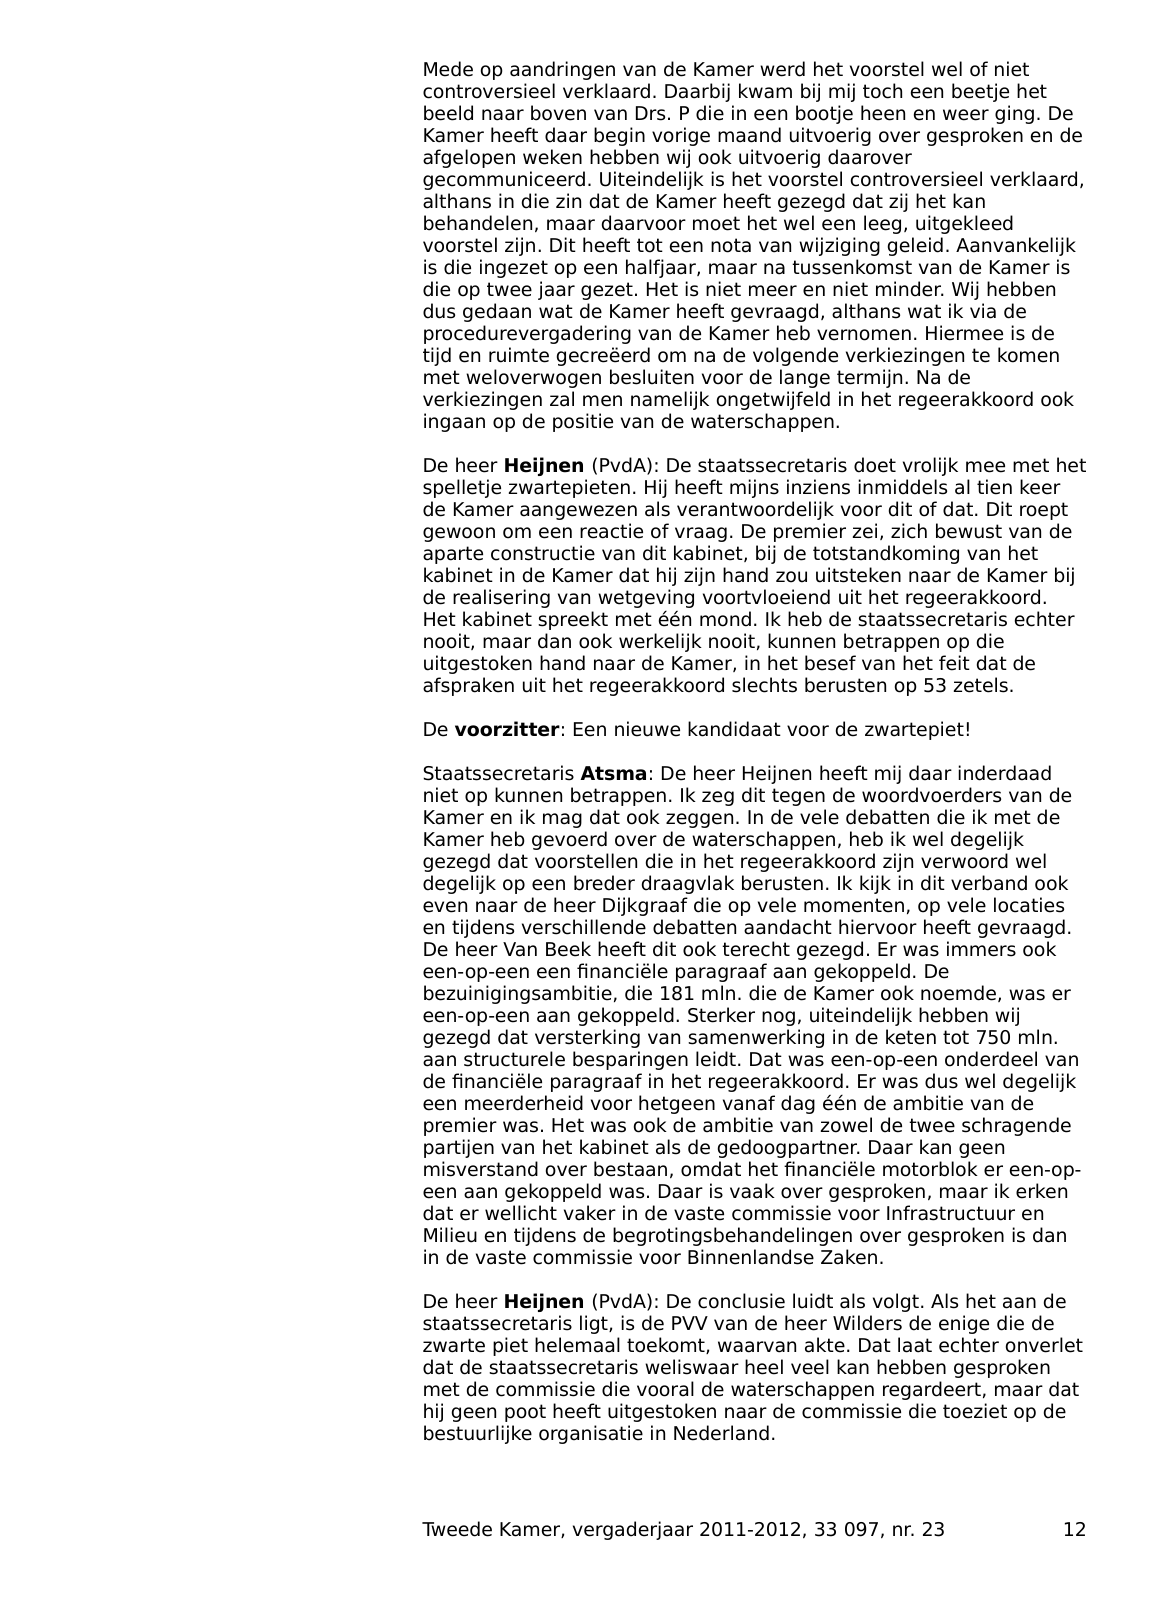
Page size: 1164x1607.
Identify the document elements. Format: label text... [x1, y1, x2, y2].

text De heer Heijnen (PvdA): De staatssecretaris doet vrolijk mee met het spelletje zwartepieten. Hij heeft mijns inziens inmiddels al tien keer de Kamer aangewezen als verantwoordelijk voor dit of dat. Dit roept gewoon om een reactie of vraag. De premier zei, zich bewust van de aparte constructie van dit kabinet, bij de totstandkoming van het kabinet in de Kamer dat hij zijn hand zou uitsteken naar de Kamer bij de realisering van wetgeving voortvloeiend uit het regeerakkoord. Het kabinet spreekt met één mond. Ik heb de staatssecretaris echter nooit, maar dan ook werkelijk nooit, kunnen betrappen op die uitgestoken hand naar de Kamer, in het besef van het feit dat de afspraken uit het regeerakkoord slechts berusten op 53 zetels. [422, 455, 1087, 697]
text Staatssecretaris Atsma: De heer Heijnen heeft mij daar inderdaad niet op kunnen betrappen. Ik zeg dit tegen de woordvoerders van de Kamer en ik mag dat ook zeggen. In de vele debatten die ik met de Kamer heb gevoerd over de waterschappen, heb ik wel degelijk gezegd dat voorstellen die in het regeerakkoord zijn verwoord wel degelijk op een breder draagvlak berusten. Ik kijk in dit verband ook even naar de heer Dijkgraaf die op vele momenten, op vele locaties en tijdens verschillende debatten aandacht hiervoor heeft gevraagd. De heer Van Beek heeft dit ook terecht gezegd. Er was immers ook een-op-een een financiële paragraaf aan gekoppeld. De bezuinigingsambitie, die 181 mln. die de Kamer ook noemde, was er een-op-een aan gekoppeld. Sterker nog, uiteindelijk hebben wij gezegd dat versterking van samenwerking in de keten tot 750 mln. aan structurele besparingen leidt. Dat was een-op-een onderdeel van de financiële paragraaf in het regeerakkoord. Er was dus wel degelijk een meerderheid voor hetgeen vanaf dag één de ambitie van de premier was. Het was ook de ambitie van zowel de twee schragende partijen van het kabinet als de gedoogpartner. Daar kan geen misverstand over bestaan, omdat het financiële motorblok er een-op-een aan gekoppeld was. Daar is vaak over gesproken, maar ik erken dat er wellicht vaker in de vaste commissie voor Infrastructuur en Milieu en tijdens de begrotingsbehandelingen over gesproken is dan in de vaste commissie voor Binnenlandse Zaken. [422, 763, 1087, 1268]
text De voorzitter: Een nieuwe kandidaat voor de zwartepiet! [422, 719, 1087, 741]
text Mede op aandringen van de Kamer werd het voorstel wel of niet controversieel verklaard. Daarbij kwam bij mij toch een beetje het beeld naar boven van Drs. P die in een bootje heen en weer ging. De Kamer heeft daar begin vorige maand uitvoerig over gesproken en de afgelopen weken hebben wij ook uitvoerig daarover gecommuniceerd. Uiteindelijk is het voorstel controversieel verklaard, althans in die zin dat de Kamer heeft gezegd dat zij het kan behandelen, maar daarvoor moet het wel een leeg, uitgekleed voorstel zijn. Dit heeft tot een nota van wijziging geleid. Aanvankelijk is die ingezet op een halfjaar, maar na tussenkomst van de Kamer is die op twee jaar gezet. Het is niet meer en niet minder. Wij hebben dus gedaan wat de Kamer heeft gevraagd, althans wat ik via de procedurevergadering van de Kamer heb vernomen. Hiermee is de tijd en ruimte gecreëerd om na de volgende verkiezingen te komen met weloverwogen besluiten voor de lange termijn. Na de verkiezingen zal men namelijk ongetwijfeld in het regeerakkoord ook ingaan op de positie van de waterschappen. [422, 59, 1087, 433]
text De heer Heijnen (PvdA): De conclusie luidt als volgt. Als het aan de staatssecretaris ligt, is de PVV van de heer Wilders de enige die de zwarte piet helemaal toekomt, waarvan akte. Dat laat echter onverlet dat de staatssecretaris weliswaar heel veel kan hebben gesproken met de commissie die vooral de waterschappen regardeert, maar dat hij geen poot heeft uitgestoken naar de commissie die toeziet op de bestuurlijke organisatie in Nederland. [422, 1291, 1087, 1444]
